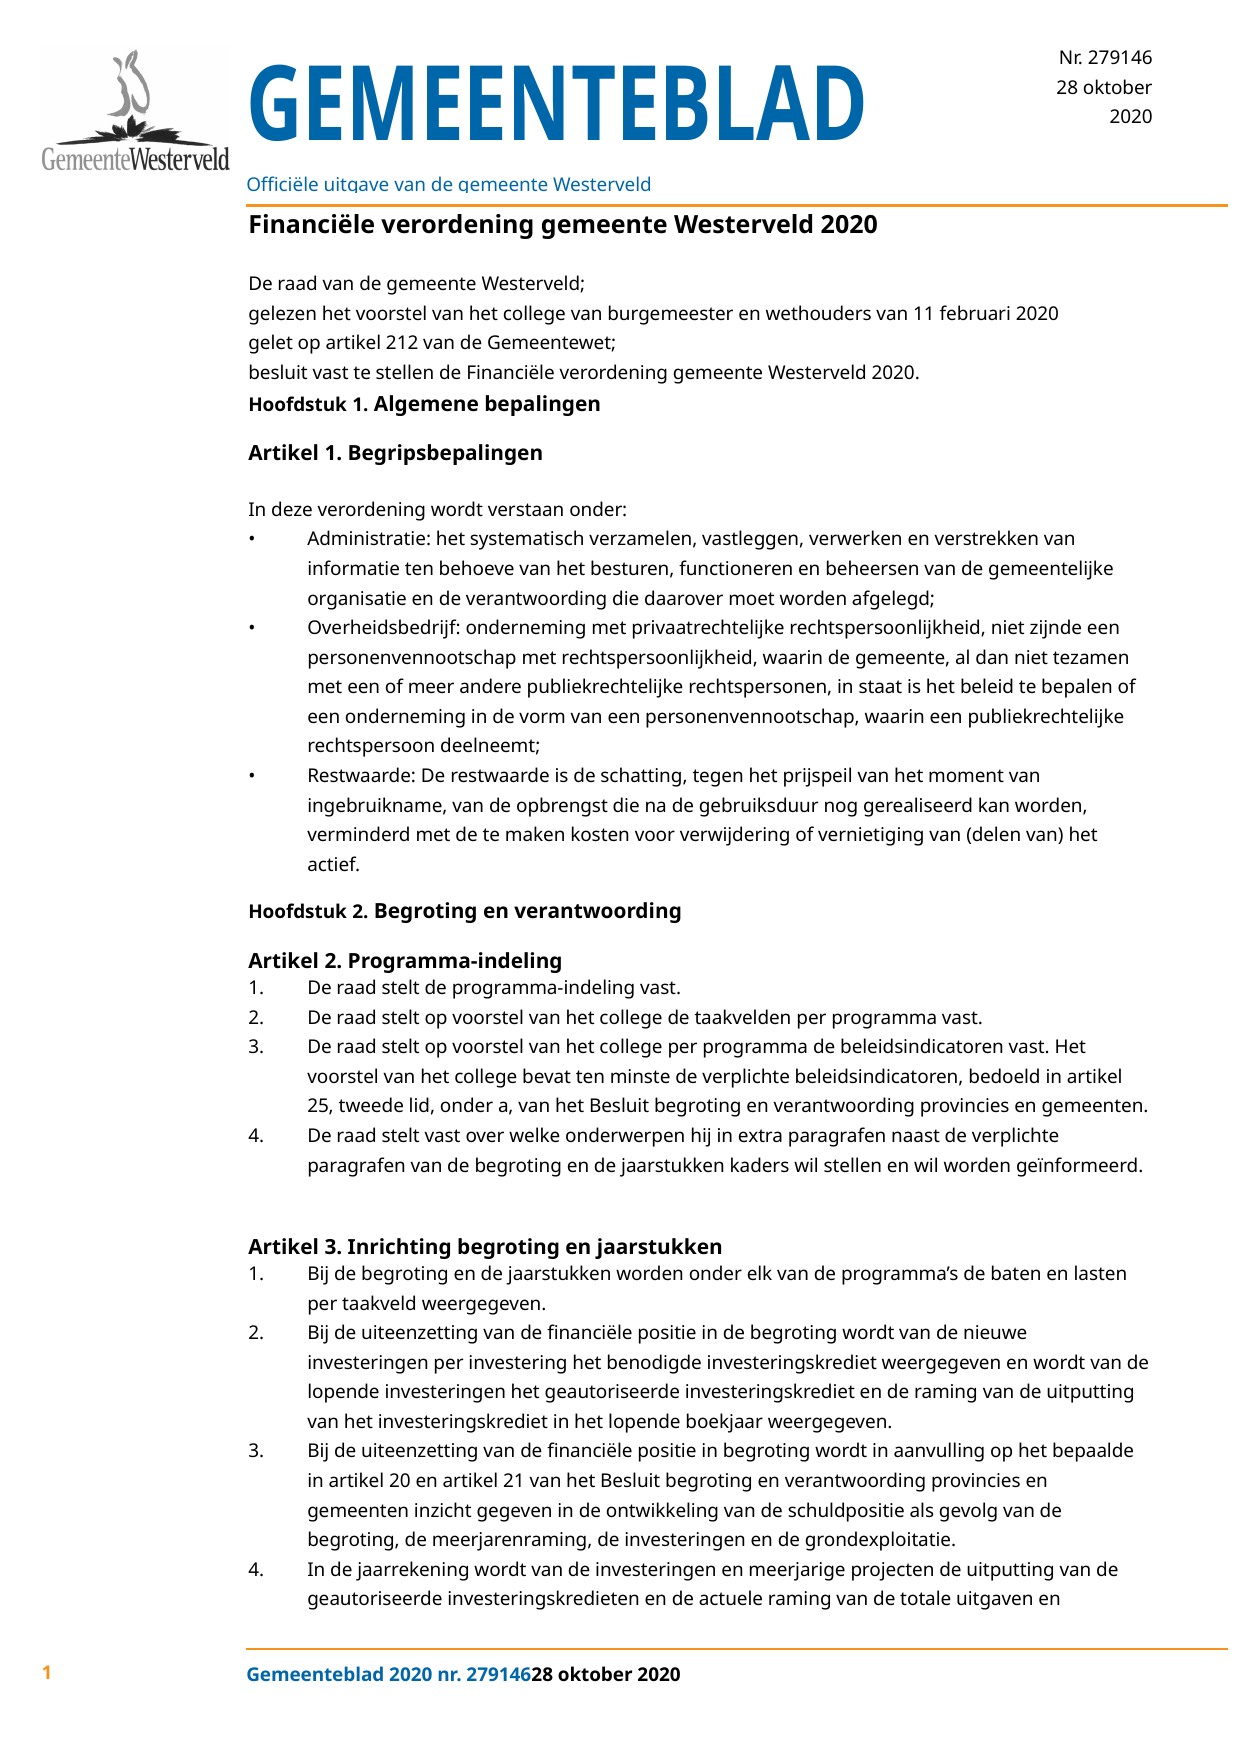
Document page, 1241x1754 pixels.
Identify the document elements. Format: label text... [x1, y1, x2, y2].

text Artikel 3. Inrichting begroting en jaarstukken [248, 1232, 1152, 1260]
text Financiële verordening gemeente Westerveld 2020 [248, 207, 1152, 241]
list Bij de uiteenzetting van de financiële positie in de begroting wordt van de nieuwe investeringen per investering het benodigde investeringskrediet weergegeven en wordt van de lopende investeringen het geautoriseerde investeringskrediet en de raming van de uitputting van het investeringskrediet in het lopende boekjaar weergegeven. [248, 1319, 1152, 1434]
text gelezen het voorstel van het college van burgemeester en wethouders van 11 februari 2020 [248, 300, 1152, 326]
list Bij de uiteenzetting van de financiële positie in begroting wordt in aanvulling op het bepaalde in artikel 20 en artikel 21 van het Besluit begroting en verantwoording provincies en gemeenten inzicht gegeven in de ontwikkeling van de schuldpositie als gevolg van de begroting, de meerjarenraming, de investeringen en de grondexploitatie. [248, 1438, 1152, 1552]
list Overheidsbedrijf: onderneming met privaatrechtelijke rechtspersoonlijkheid, niet zijnde een personenvennootschap met rechtspersoonlijkheid, waarin de gemeente, al dan niet tezamen met een of meer andere publiekrechtelijke rechtspersonen, in staat is het beleid te bepalen of een onderneming in de vorm van een personenvennootschap, waarin een publiekrechtelijke rechtspersoon deelneemt; [248, 614, 1152, 758]
list De raad stelt op voorstel van het college de taakvelden per programma vast. [248, 1004, 1152, 1029]
picture [41, 47, 231, 172]
list In de jaarrekening wordt van de investeringen en meerjarige projecten de uitputting van de geautoriseerde investeringskredieten en de actuele raming van de totale uitgaven en [248, 1556, 1152, 1611]
list Bij de begroting en de jaarstukken worden onder elk van de programma’s de baten en lasten per taakveld weergegeven. [248, 1260, 1152, 1316]
text Hoofdstuk 2. Begroting en verantwoording [248, 897, 1152, 925]
text gelet op artikel 212 van de Gemeentewet; [248, 329, 1152, 355]
list De raad stelt de programma-indeling vast. [248, 974, 1152, 1000]
text besluit vast te stellen de Financiële verordening gemeente Westerveld 2020. [248, 359, 1152, 385]
text Hoofdstuk 1. Algemene bepalingen [248, 389, 1152, 417]
list Administratie: het systematisch verzamelen, vastleggen, verwerken en verstrekken van informatie ten behoeve van het besturen, functioneren en beheersen van de gemeentelijke organisatie en de verantwoording die daarover moet worden afgelegd; [248, 526, 1152, 610]
list Restwaarde: De restwaarde is de schatting, tegen het prijspeil van het moment van ingebruikname, van de opbrengst die na de gebruiksduur nog gerealiseerd kan worden, verminderd met de te maken kosten voor verwijdering of vernietiging van (delen van) het actief. [248, 762, 1152, 877]
list De raad stelt vast over welke onderwerpen hij in extra paragrafen naast de verplichte paragrafen van de begroting en de jaarstukken kaders wil stellen en wil worden geïnformeerd. [248, 1122, 1152, 1177]
text Artikel 1. Begripsbepalingen [248, 438, 1152, 466]
list De raad stelt op voorstel van het college per programma de beleidsindicatoren vast. Het voorstel van het college bevat ten minste de verplichte beleidsindicatoren, bedoeld in artikel 25, tweede lid, onder a, van het Besluit begroting en verantwoording provincies en gemeenten. [248, 1033, 1152, 1118]
text Artikel 2. Programma-indeling [248, 946, 1152, 974]
text In deze verordening wordt verstaan onder: [248, 496, 1152, 522]
text De raad van de gemeente Westerveld; [248, 270, 1152, 296]
